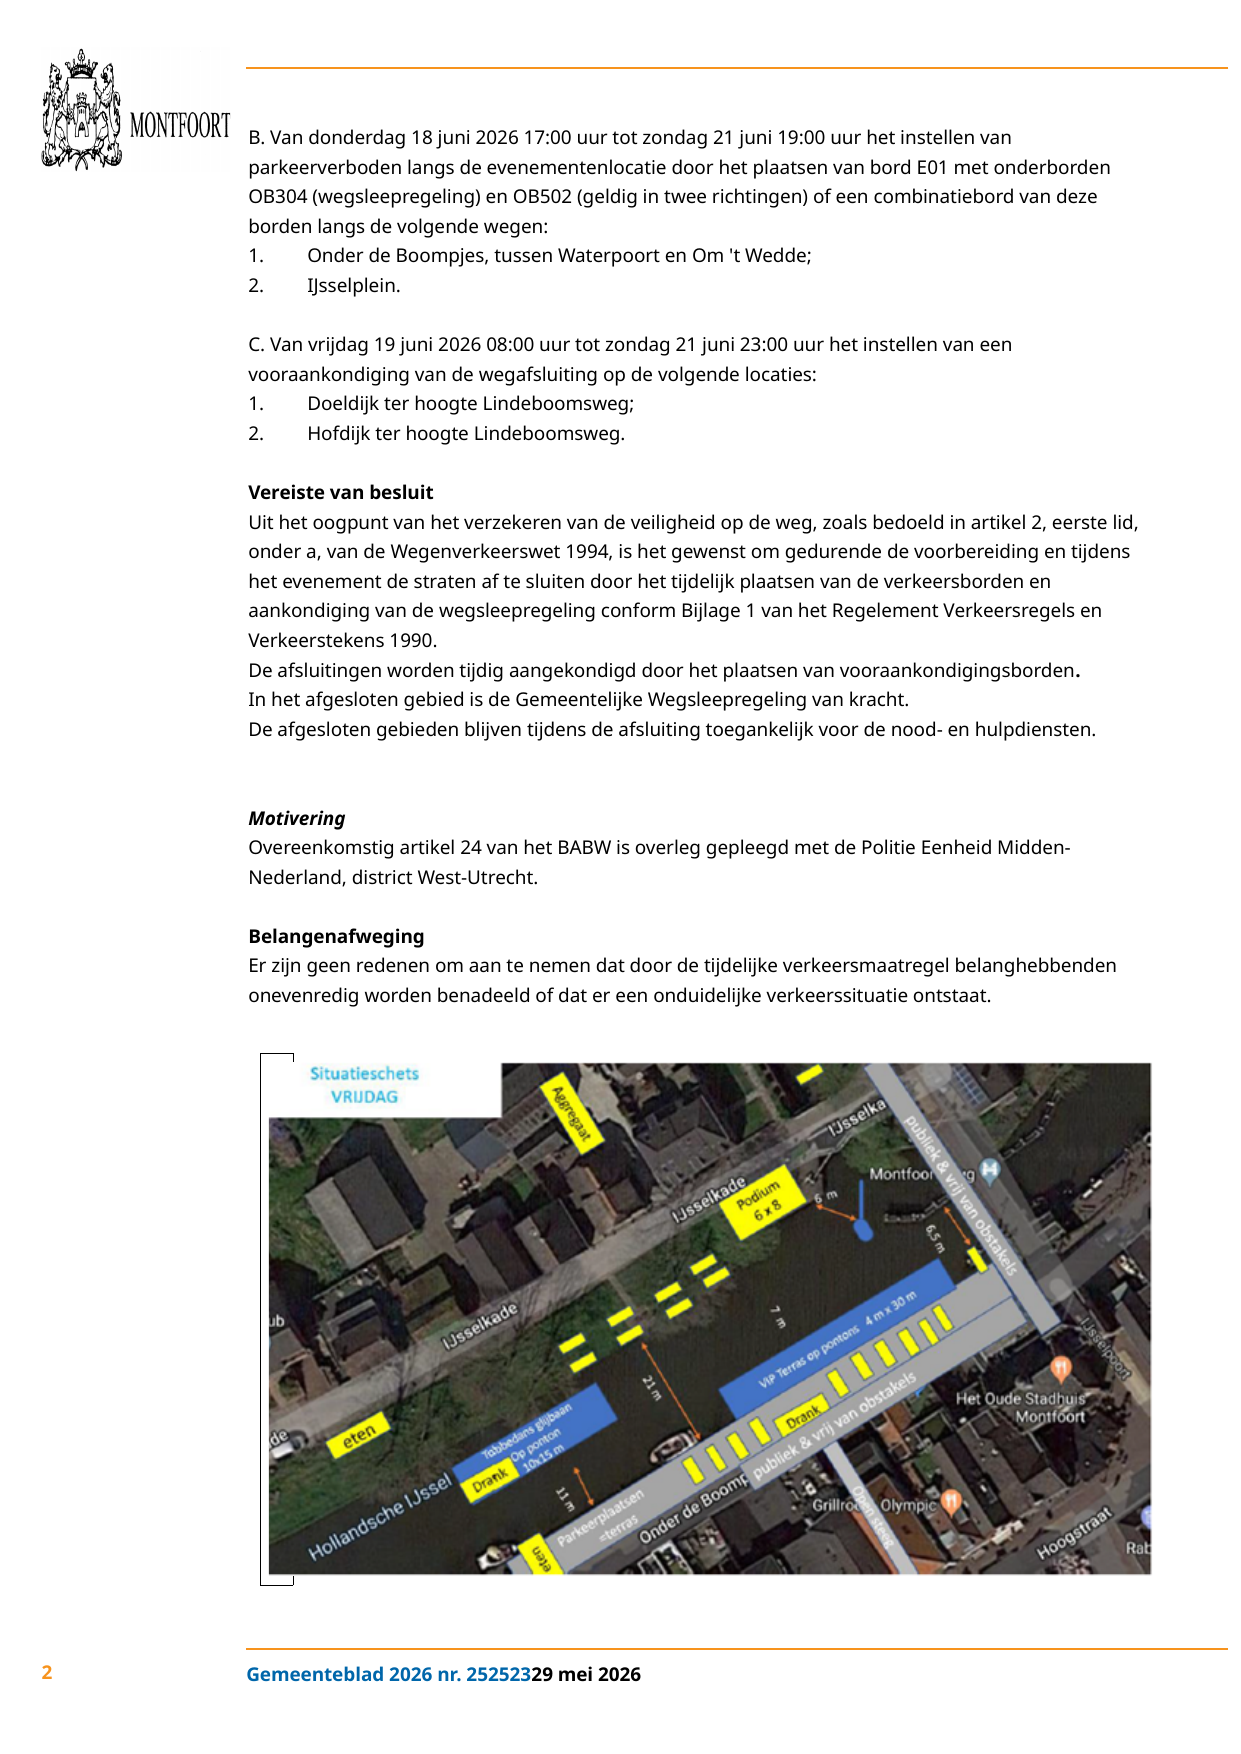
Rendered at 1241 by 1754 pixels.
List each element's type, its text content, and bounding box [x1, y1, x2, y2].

text Overeenkomstig artikel 24 van het BABW is overleg gepleegd met de Politie Eenheid Midden-Nederland, district West-Utrecht. [248, 834, 1152, 890]
picture [268, 1062, 1155, 1576]
text Er zijn geen redenen om aan te nemen dat door de tijdelijke verkeersmaatregel belanghebbenden onevenredig worden benadeeld of dat er een onduidelijke verkeerssituatie ontstaat. [248, 953, 1152, 1008]
text Motivering [248, 805, 1152, 831]
text B. Van donderdag 18 juni 2026 17:00 uur tot zondag 21 juni 19:00 uur het instellen van parkeerverboden langs de evenementenlocatie door het plaatsen van bord E01 met onderborden OB304 (wegsleepregeling) en OB502 (geldig in twee richtingen) of een combinatiebord van deze borden langs de volgende wegen: [248, 124, 1152, 239]
picture [41, 47, 231, 172]
list Hofdijk ter hoogte Lindeboomsweg. [248, 420, 1152, 446]
text De afsluitingen worden tijdig aangekondigd door het plaatsen van vooraankondigingsborden. [248, 657, 1152, 683]
text Vereiste van besluit [248, 479, 1152, 505]
list Doeldijk ter hoogte Lindeboomsweg; [248, 391, 1152, 416]
text C. Van vrijdag 19 juni 2026 08:00 uur tot zondag 21 juni 23:00 uur het instellen van een vooraankondiging van de wegafsluiting op de volgende locaties: [248, 331, 1152, 387]
text Uit het oogpunt van het verzekeren van de veiligheid op de weg, zoals bedoeld in artikel 2, eerste lid, onder a, van de Wegenverkeerswet 1994, is het gewenst om gedurende de voorbereiding en tijdens het evenement de straten af te sluiten door het tijdelijk plaatsen van de verkeersborden en aankondiging van de wegsleepregeling conform Bijlage 1 van het Regelement Verkeersregels en Verkeerstekens 1990. [248, 509, 1152, 653]
text De afgesloten gebieden blijven tijdens de afsluiting toegankelijk voor de nood- en hulpdiensten. [248, 716, 1152, 742]
list IJsselplein. [248, 272, 1152, 298]
text In het afgesloten gebied is de Gemeentelijke Wegsleepregeling van kracht. [248, 686, 1152, 712]
list Onder de Boompjes, tussen Waterpoort en Om 't Wedde; [248, 243, 1152, 268]
text Belangenafweging [248, 923, 1152, 949]
